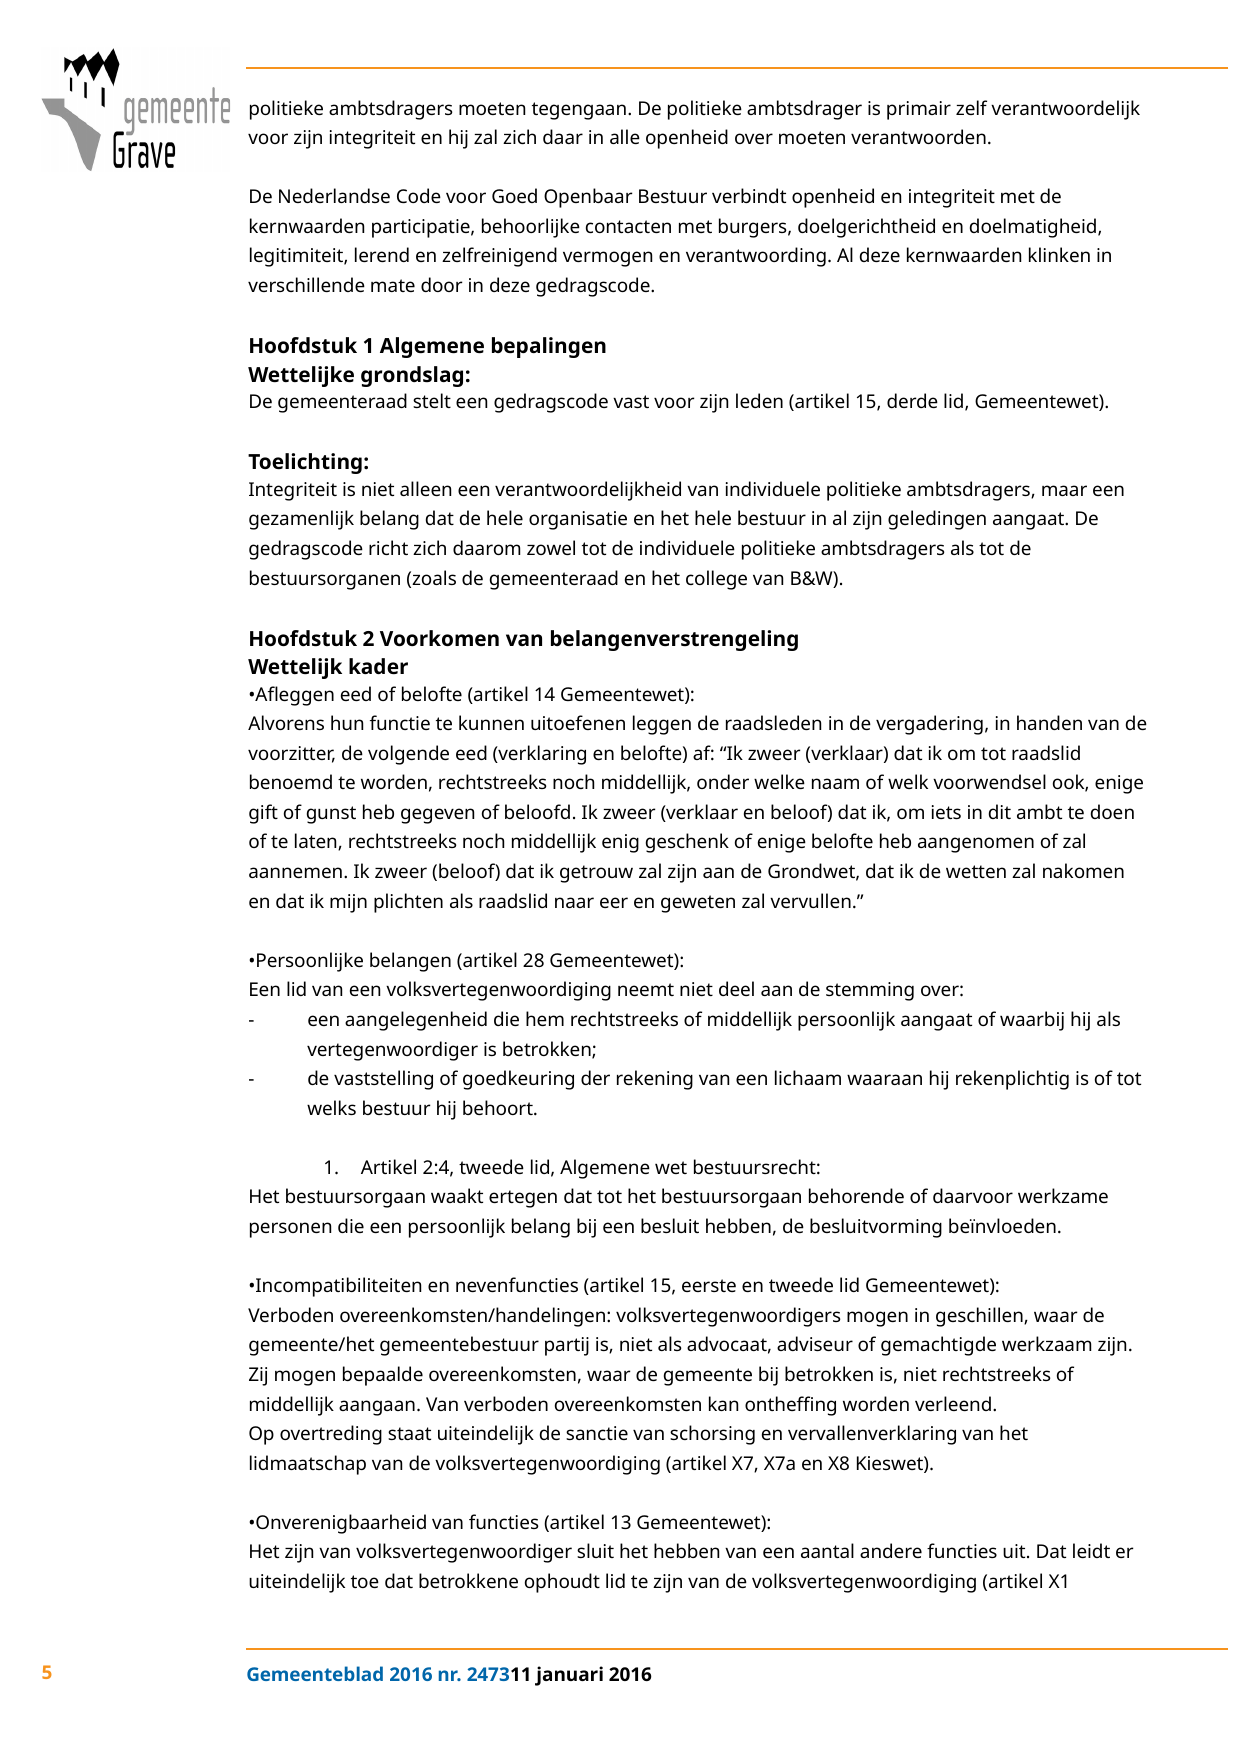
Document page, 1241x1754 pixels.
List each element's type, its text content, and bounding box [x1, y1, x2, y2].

text Een lid van een volksvertegenwoordiging neemt niet deel aan de stemming over: [248, 977, 1152, 1002]
text Alvorens hun functie te kunnen uitoefenen leggen de raadsleden in de vergadering, in handen van de voorzitter, de volgende eed (verklaring en belofte) af: “Ik zweer (verklaar) dat ik om tot raadslid benoemd te worden, rechtstreeks noch middellijk, onder welke naam of welk voorwendsel ook, enige gift of gunst heb gegeven of beloofd. Ik zweer (verklaar en beloof) dat ik, om iets in dit ambt te doen of te laten, rechtstreeks noch middellijk enig geschenk of enige belofte heb aangenomen of zal aannemen. Ik zweer (beloof) dat ik getrouw zal zijn aan de Grondwet, dat ik de wetten zal nakomen en dat ik mijn plichten als raadslid naar eer en geweten zal vervullen.” [248, 710, 1152, 913]
text Op overtreding staat uiteindelijk de sanctie van schorsing en vervallenverklaring van het lidmaatschap van de volksvertegenwoordiging (artikel X7, X7a en X8 Kieswet). [248, 1420, 1152, 1476]
text •Onverenigbaarheid van functies (artikel 13 Gemeentewet): [248, 1509, 1152, 1535]
text Integriteit is niet alleen een verantwoordelijkheid van individuele politieke ambtsdragers, maar een gezamenlijk belang dat de hele organisatie en het hele bestuur in al zijn geledingen aangaat. De gedragscode richt zich daarom zowel tot de individuele politieke ambtsdragers als tot de bestuursorganen (zoals de gemeenteraad en het college van B&W). [248, 476, 1152, 590]
list een aangelegenheid die hem rechtstreeks of middellijk persoonlijk aangaat of waarbij hij als vertegenwoordiger is betrokken; [248, 1006, 1152, 1061]
text Hoofdstuk 2 Voorkomen van belangenverstrengeling [248, 624, 1152, 652]
text Het bestuursorgaan waakt ertegen dat tot het bestuursorgaan behorende of daarvoor werkzame personen die een persoonlijk belang bij een besluit hebben, de besluitvorming beïnvloeden. [248, 1184, 1152, 1239]
text Toelichting: [248, 447, 1152, 476]
text Hoofdstuk 1 Algemene bepalingen [248, 331, 1152, 360]
text Wettelijk kader [248, 652, 1152, 681]
text De gemeenteraad stelt een gedragscode vast voor zijn leden (artikel 15, derde lid, Gemeentewet). [248, 388, 1152, 414]
text Het zijn van volksvertegenwoordiger sluit het hebben van een aantal andere functies uit. Dat leidt er uiteindelijk toe dat betrokkene ophoudt lid te zijn van de volksvertegenwoordiging (artikel X1 [248, 1539, 1152, 1594]
text •Incompatibiliteiten en nevenfuncties (artikel 15, eerste en tweede lid Gemeentewet): [248, 1272, 1152, 1298]
list de vaststelling of goedkeuring der rekening van een lichaam waaraan hij rekenplichtig is of tot welks bestuur hij behoort. [248, 1065, 1152, 1121]
picture [41, 47, 231, 172]
text politieke ambtsdragers moeten tegengaan. De politieke ambtsdrager is primair zelf verantwoordelijk voor zijn integriteit en hij zal zich daar in alle openheid over moeten verantwoorden. [248, 95, 1152, 150]
text •Persoonlijke belangen (artikel 28 Gemeentewet): [248, 947, 1152, 973]
text De Nederlandse Code voor Goed Openbaar Bestuur verbindt openheid en integriteit met de kernwaarden participatie, behoorlijke contacten met burgers, doelgerichtheid en doelmatigheid, legitimiteit, lerend en zelfreinigend vermogen en verantwoording. Al deze kernwaarden klinken in verschillende mate door in deze gedragscode. [248, 183, 1152, 298]
text Wettelijke grondslag: [248, 360, 1152, 388]
list Artikel 2:4, tweede lid, Algemene wet bestuursrecht: [323, 1154, 1152, 1180]
text •Afleggen eed of belofte (artikel 14 Gemeentewet): [248, 681, 1152, 706]
text Verboden overeenkomsten/handelingen: volksvertegenwoordigers mogen in geschillen, waar de gemeente/het gemeentebestuur partij is, niet als advocaat, adviseur of gemachtigde werkzaam zijn. Zij mogen bepaalde overeenkomsten, waar de gemeente bij betrokken is, niet rechtstreeks of middellijk aangaan. Van verboden overeenkomsten kan ontheffing worden verleend. [248, 1302, 1152, 1416]
